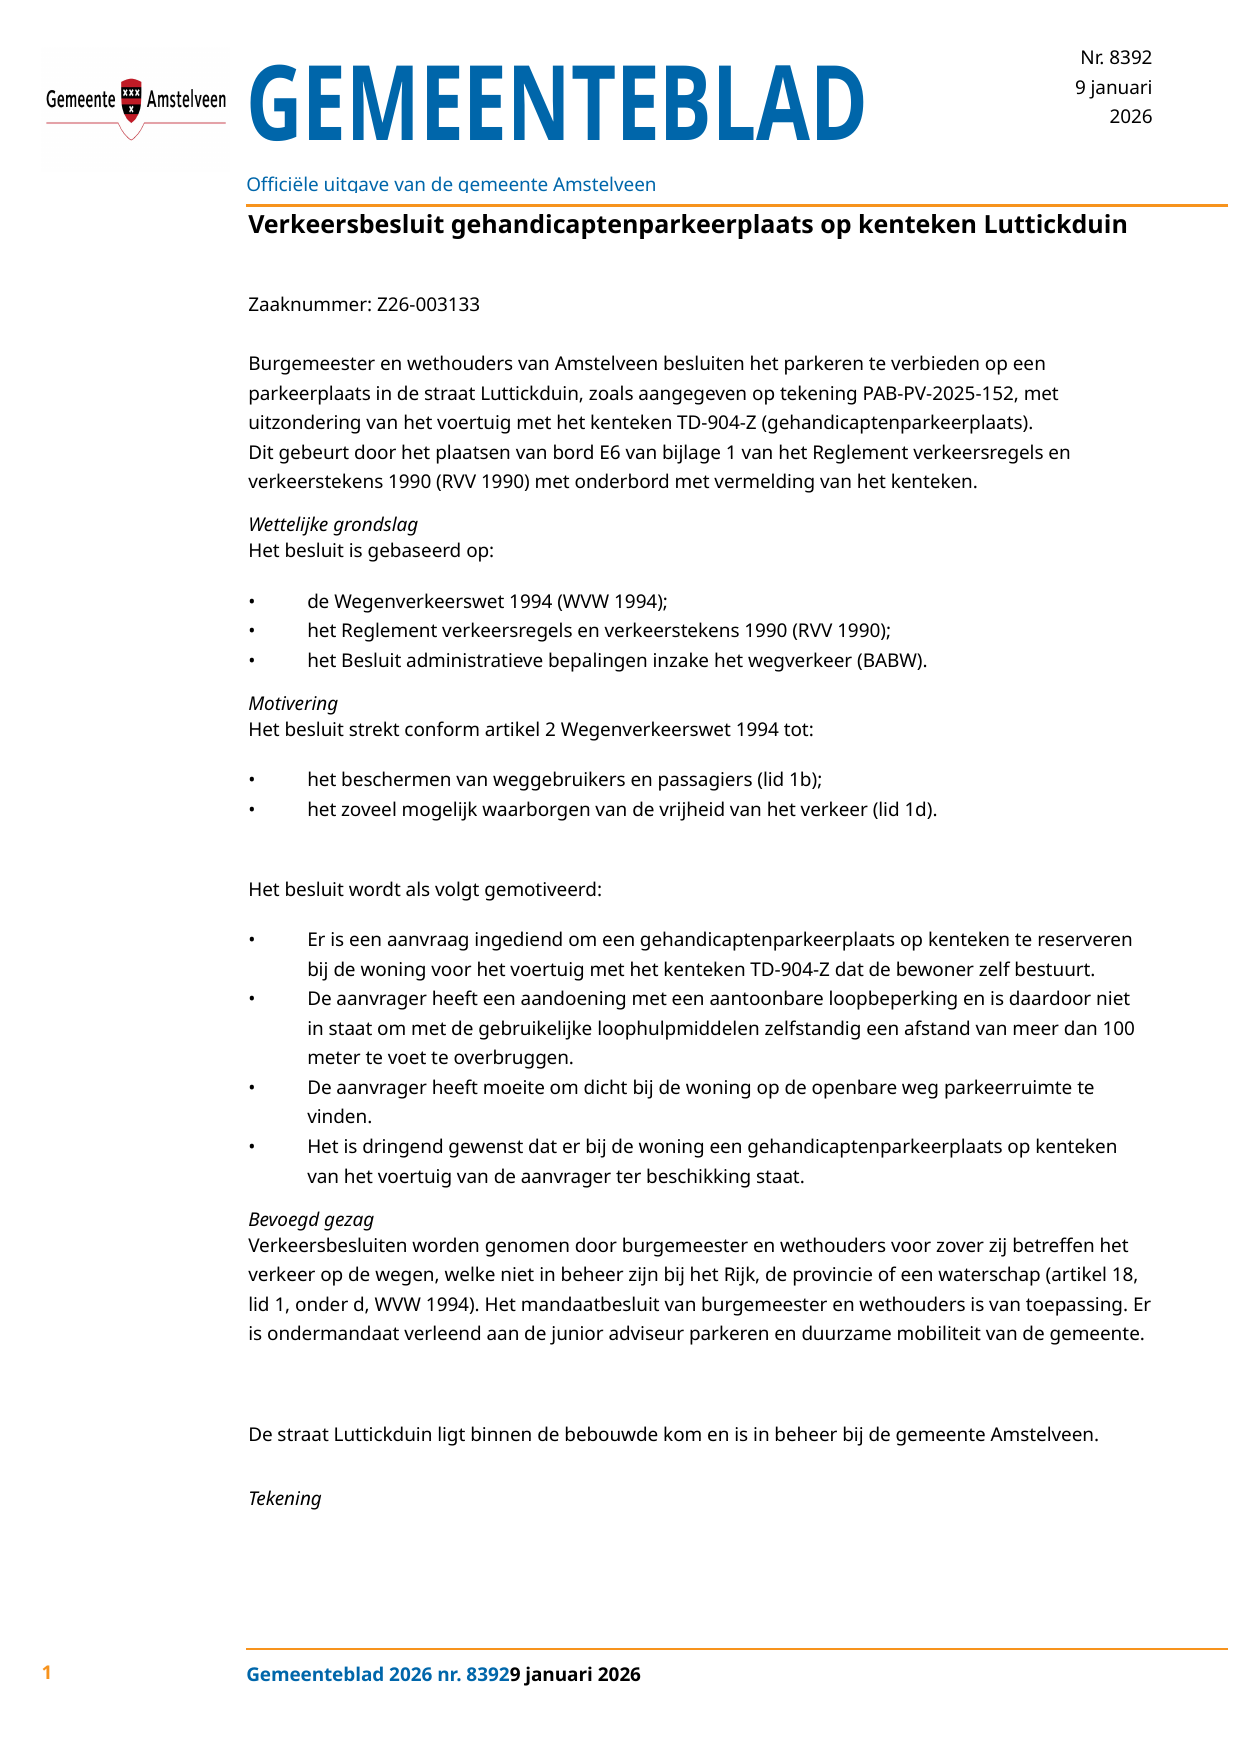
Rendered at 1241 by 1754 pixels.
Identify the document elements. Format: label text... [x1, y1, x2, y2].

text Dit gebeurt door het plaatsen van bord E6 van bijlage 1 van het Reglement verkeersregels en verkeerstekens 1990 (RVV 1990) met onderbord met vermelding van het kenteken. [248, 439, 1152, 494]
list het beschermen van weggebruikers en passagiers (lid 1b); [248, 766, 1152, 792]
text Bevoegd gezag [248, 1206, 1152, 1232]
list De aanvrager heeft een aandoening met een aantoonbare loopbeperking en is daardoor niet in staat om met de gebruikelijke loophulpmiddelen zelfstandig een afstand van meer dan 100 meter te voet te overbruggen. [248, 985, 1152, 1070]
text Het besluit strekt conform artikel 2 Wegenverkeerswet 1994 tot: [248, 716, 1152, 742]
text Het besluit is gebaseerd op: [248, 537, 1152, 563]
list de Wegenverkeerswet 1994 (WVW 1994); [248, 588, 1152, 613]
list Het is dringend gewenst dat er bij de woning een gehandicaptenparkeerplaats op kenteken van het voertuig van de aanvrager ter beschikking staat. [248, 1133, 1152, 1189]
text Wettelijke grondslag [248, 512, 1152, 537]
text Burgemeester en wethouders van Amstelveen besluiten het parkeren te verbieden op een parkeerplaats in de straat Luttickduin, zoals aangegeven op tekening PAB-PV-2025-152, met uitzondering van het voertuig met het kenteken TD-904-Z (gehandicaptenparkeerplaats). [248, 350, 1152, 435]
text Het besluit wordt als volgt gemotiveerd: [248, 876, 1152, 902]
text Verkeersbesluit gehandicaptenparkeerplaats op kenteken Luttickduin [248, 207, 1152, 241]
list De aanvrager heeft moeite om dicht bij de woning op de openbare weg parkeerruimte te vinden. [248, 1074, 1152, 1129]
text Zaaknummer: Z26-003133 [248, 291, 1152, 317]
list het zoveel mogelijk waarborgen van de vrijheid van het verkeer (lid 1d). [248, 796, 1152, 822]
text Verkeersbesluiten worden genomen door burgemeester en wethouders voor zover zij betreffen het verkeer op de wegen, welke niet in beheer zijn bij het Rijk, de provincie of een waterschap (artikel 18, lid 1, onder d, WVW 1994). Het mandaatbesluit van burgemeester en wethouders is van toepassing. Er is ondermandaat verleend aan de junior adviseur parkeren en duurzame mobiliteit van de gemeente. [248, 1232, 1152, 1346]
list Er is een aanvraag ingediend om een gehandicaptenparkeerplaats op kenteken te reserveren bij de woning voor het voertuig met het kenteken TD-904-Z dat de bewoner zelf bestuurt. [248, 926, 1152, 982]
list het Besluit administratieve bepalingen inzake het wegverkeer (BABW). [248, 647, 1152, 673]
text Tekening [248, 1485, 1152, 1511]
text De straat Luttickduin ligt binnen de bebouwde kom en is in beheer bij de gemeente Amstelveen. [248, 1421, 1152, 1447]
picture [41, 47, 231, 172]
text Motivering [248, 690, 1152, 716]
list het Reglement verkeersregels en verkeerstekens 1990 (RVV 1990); [248, 617, 1152, 643]
